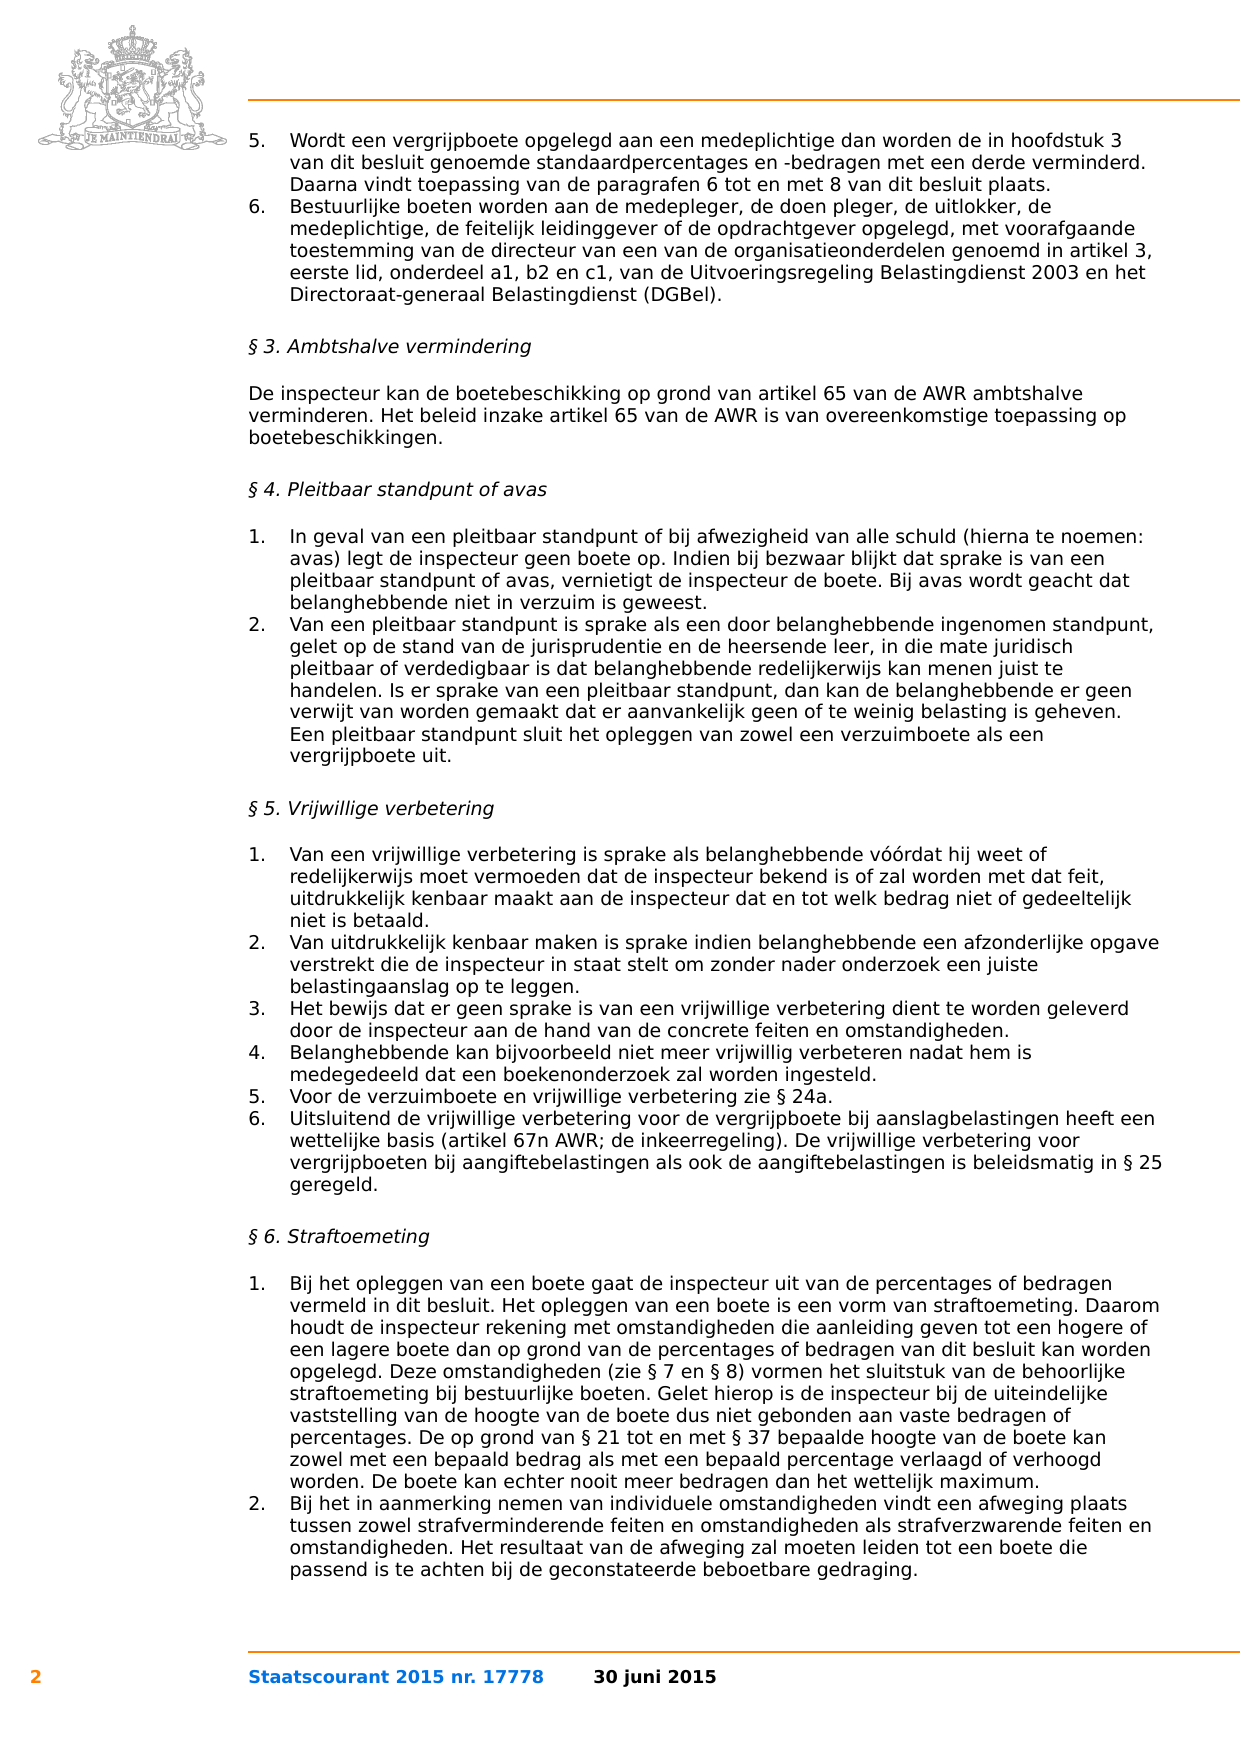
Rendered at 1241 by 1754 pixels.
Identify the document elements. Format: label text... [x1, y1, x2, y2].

text 6. Uitsluitend de vrijwillige verbetering voor de vergrijpboete bij aanslagbelastingen heeft een wettelijke basis (artikel 67n AWR; de inkeerregeling). De vrijwillige verbetering voor vergrijpboeten bij aangiftebelastingen als ook de aangiftebelastingen is beleidsmatig in § 25 geregeld. [248, 1108, 1163, 1196]
subtitle § 5. Vrijwillige verbetering [248, 797, 1163, 819]
picture [38, 25, 227, 150]
text 1. Bij het opleggen van een boete gaat de inspecteur uit van de percentages of bedragen vermeld in dit besluit. Het opleggen van een boete is een vorm van straftoemeting. Daarom houdt de inspecteur rekening met omstandigheden die aanleiding geven tot een hogere of een lagere boete dan op grond van de percentages of bedragen van dit besluit kan worden opgelegd. Deze omstandigheden (zie § 7 en § 8) vormen het sluitstuk van de behoorlijke straftoemeting bij bestuurlijke boeten. Gelet hierop is de inspecteur bij de uiteindelijke vaststelling van de hoogte van de boete dus niet gebonden aan vaste bedragen of percentages. De op grond van § 21 tot en met § 37 bepaalde hoogte van de boete kan zowel met een bepaald bedrag als met een bepaald percentage verlaagd of verhoogd worden. De boete kan echter nooit meer bedragen dan het wettelijk maximum. [248, 1273, 1163, 1493]
text 4. Belanghebbende kan bijvoorbeeld niet meer vrijwillig verbeteren nadat hem is medegedeeld dat een boekenonderzoek zal worden ingesteld. [248, 1042, 1163, 1086]
text 1. In geval van een pleitbaar standpunt of bij afwezigheid van alle schuld (hierna te noemen: avas) legt de inspecteur geen boete op. Indien bij bezwaar blijkt dat sprake is van een pleitbaar standpunt of avas, vernietigt de inspecteur de boete. Bij avas wordt geacht dat belanghebbende niet in verzuim is geweest. [248, 526, 1163, 613]
subtitle § 3. Ambtshalve vermindering [248, 336, 1163, 358]
text 5. Voor de verzuimboete en vrijwillige verbetering zie § 24a. [248, 1086, 1163, 1108]
text De inspecteur kan de boetebeschikking op grond van artikel 65 van de AWR ambtshalve verminderen. Het beleid inzake artikel 65 van de AWR is van overeenkomstige toepassing op boetebeschikkingen. [248, 383, 1163, 449]
subtitle § 4. Pleitbaar standpunt of avas [248, 479, 1163, 501]
text 3. Het bewijs dat er geen sprake is van een vrijwillige verbetering dient te worden geleverd door de inspecteur aan de hand van de concrete feiten en omstandigheden. [248, 998, 1163, 1042]
text 1. Van een vrijwillige verbetering is sprake als belanghebbende vóórdat hij weet of redelijkerwijs moet vermoeden dat de inspecteur bekend is of zal worden met dat feit, uitdrukkelijk kenbaar maakt aan de inspecteur dat en tot welk bedrag niet of gedeeltelijk niet is betaald. [248, 844, 1163, 932]
text 2. Van een pleitbaar standpunt is sprake als een door belanghebbende ingenomen standpunt, gelet op de stand van de jurisprudentie en de heersende leer, in die mate juridisch pleitbaar of verdedigbaar is dat belanghebbende redelijkerwijs kan menen juist te handelen. Is er sprake van een pleitbaar standpunt, dan kan de belanghebbende er geen verwijt van worden gemaakt dat er aanvankelijk geen of te weinig belasting is geheven. Een pleitbaar standpunt sluit het opleggen van zowel een verzuimboete als een vergrijpboete uit. [248, 613, 1163, 767]
text 2. Van uitdrukkelijk kenbaar maken is sprake indien belanghebbende een afzonderlijke opgave verstrekt die de inspecteur in staat stelt om zonder nader onderzoek een juiste belastingaanslag op te leggen. [248, 932, 1163, 998]
subtitle § 6. Straftoemeting [248, 1226, 1163, 1248]
text 6. Bestuurlijke boeten worden aan de medepleger, de doen pleger, de uitlokker, de medeplichtige, de feitelijk leidinggever of de opdrachtgever opgelegd, met voorafgaande toestemming van de directeur van een van de organisatieonderdelen genoemd in artikel 3, eerste lid, onderdeel a1, b2 en c1, van de Uitvoeringsregeling Belastingdienst 2003 en het Directoraat-generaal Belastingdienst (DGBel). [248, 196, 1163, 306]
text 2. Bij het in aanmerking nemen van individuele omstandigheden vindt een afweging plaats tussen zowel strafverminderende feiten en omstandigheden als strafverzwarende feiten en omstandigheden. Het resultaat van de afweging zal moeten leiden tot een boete die passend is te achten bij de geconstateerde beboetbare gedraging. [248, 1493, 1163, 1581]
text 5. Wordt een vergrijpboete opgelegd aan een medeplichtige dan worden de in hoofdstuk 3 van dit besluit genoemde standaardpercentages en -bedragen met een derde verminderd. Daarna vindt toepassing van de paragrafen 6 tot en met 8 van dit besluit plaats. [248, 130, 1163, 196]
